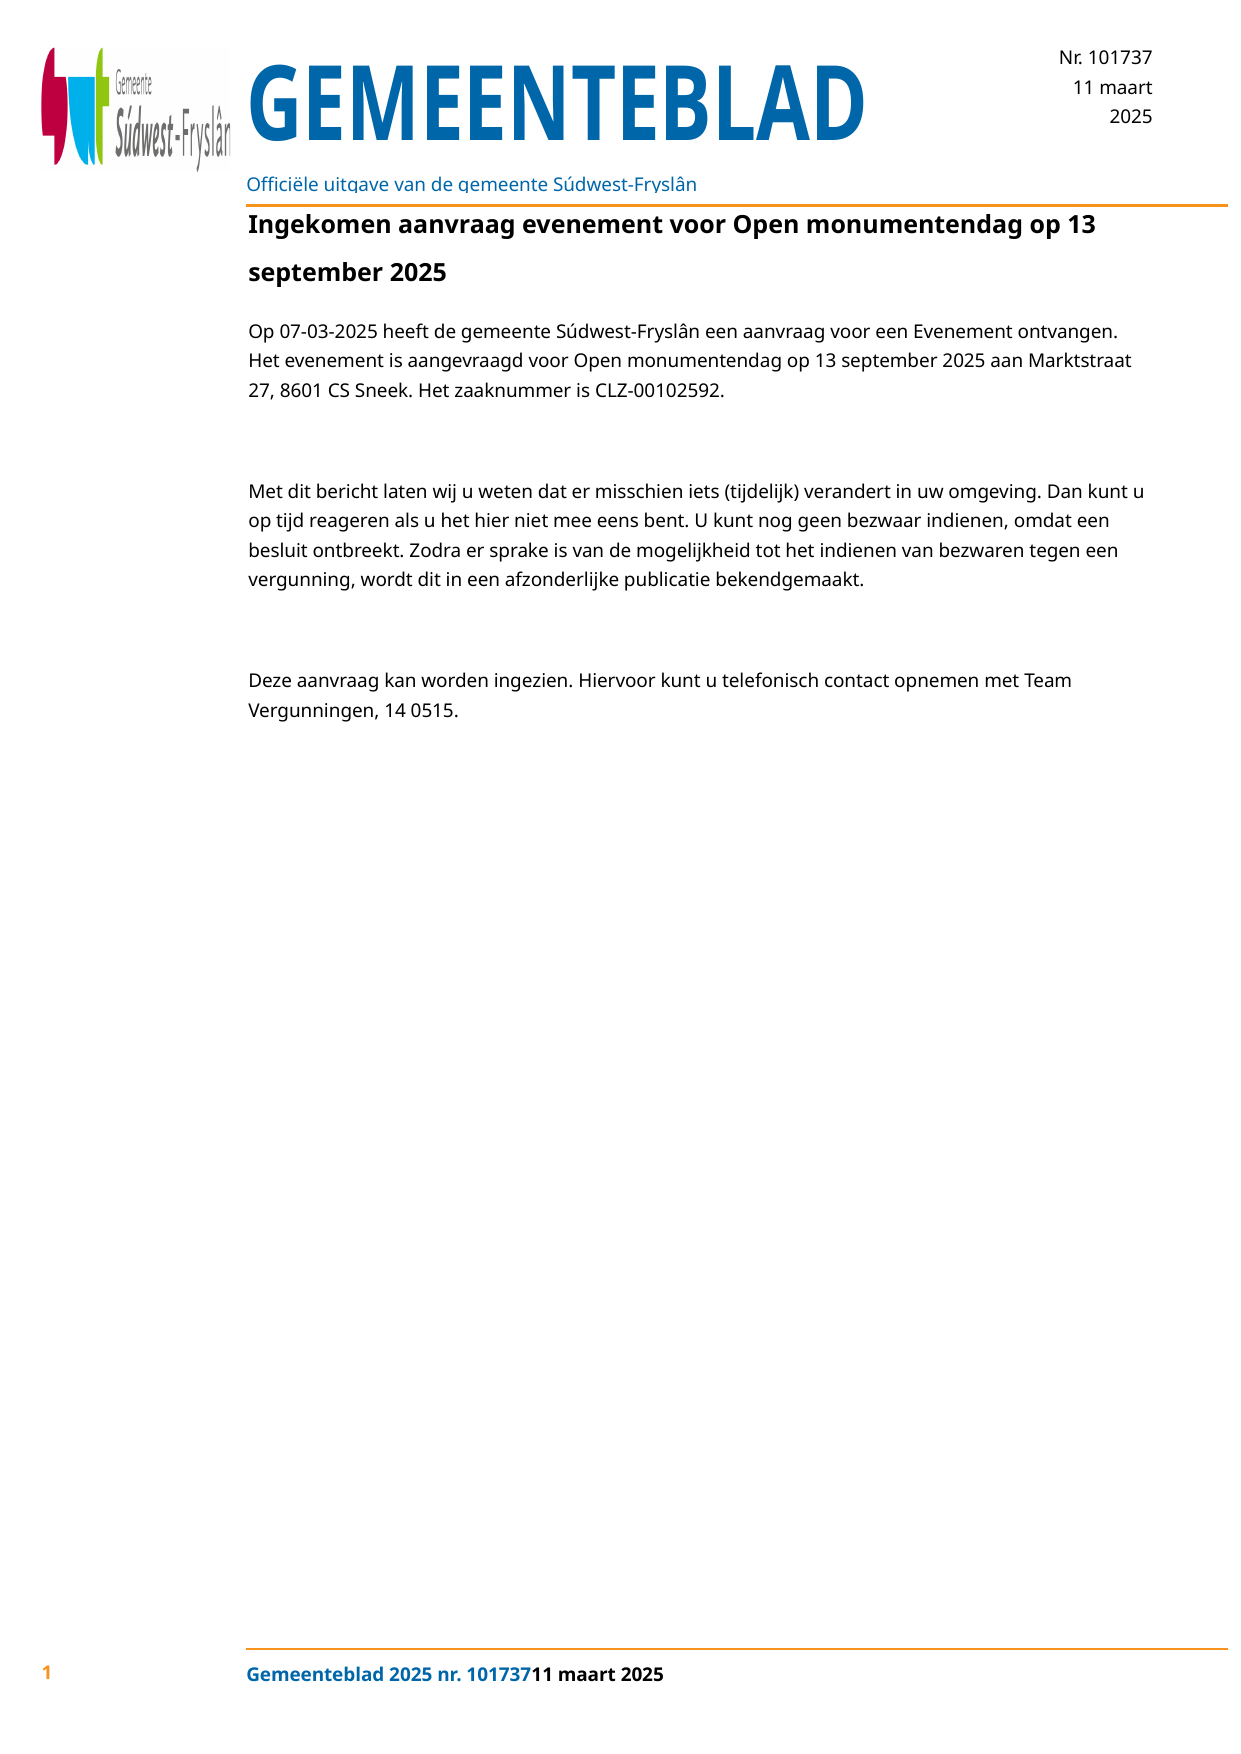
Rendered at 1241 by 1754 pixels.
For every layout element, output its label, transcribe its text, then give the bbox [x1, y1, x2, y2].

picture [41, 47, 231, 172]
text Deze aanvraag kan worden ingezien. Hiervoor kunt u telefonisch contact opnemen met Team Vergunningen, 14 0515. [248, 667, 1152, 723]
text Op 07-03-2025 heeft de gemeente Súdwest-Fryslân een aanvraag voor een Evenement ontvangen. Het evenement is aangevraagd voor Open monumentendag op 13 september 2025 aan Marktstraat 27, 8601 CS Sneek. Het zaaknummer is CLZ-00102592. [248, 318, 1152, 403]
text Met dit bericht laten wij u weten dat er misschien iets (tijdelijk) verandert in uw omgeving. Dan kunt u op tijd reageren als u het hier niet mee eens bent. U kunt nog geen bezwaar indienen, omdat een besluit ontbreekt. Zodra er sprake is van de mogelijkheid tot het indienen van bezwaren tegen een vergunning, wordt dit in een afzonderlijke publicatie bekendgemaakt. [248, 478, 1152, 592]
text Ingekomen aanvraag evenement voor Open monumentendag op 13 september 2025 [248, 207, 1152, 288]
